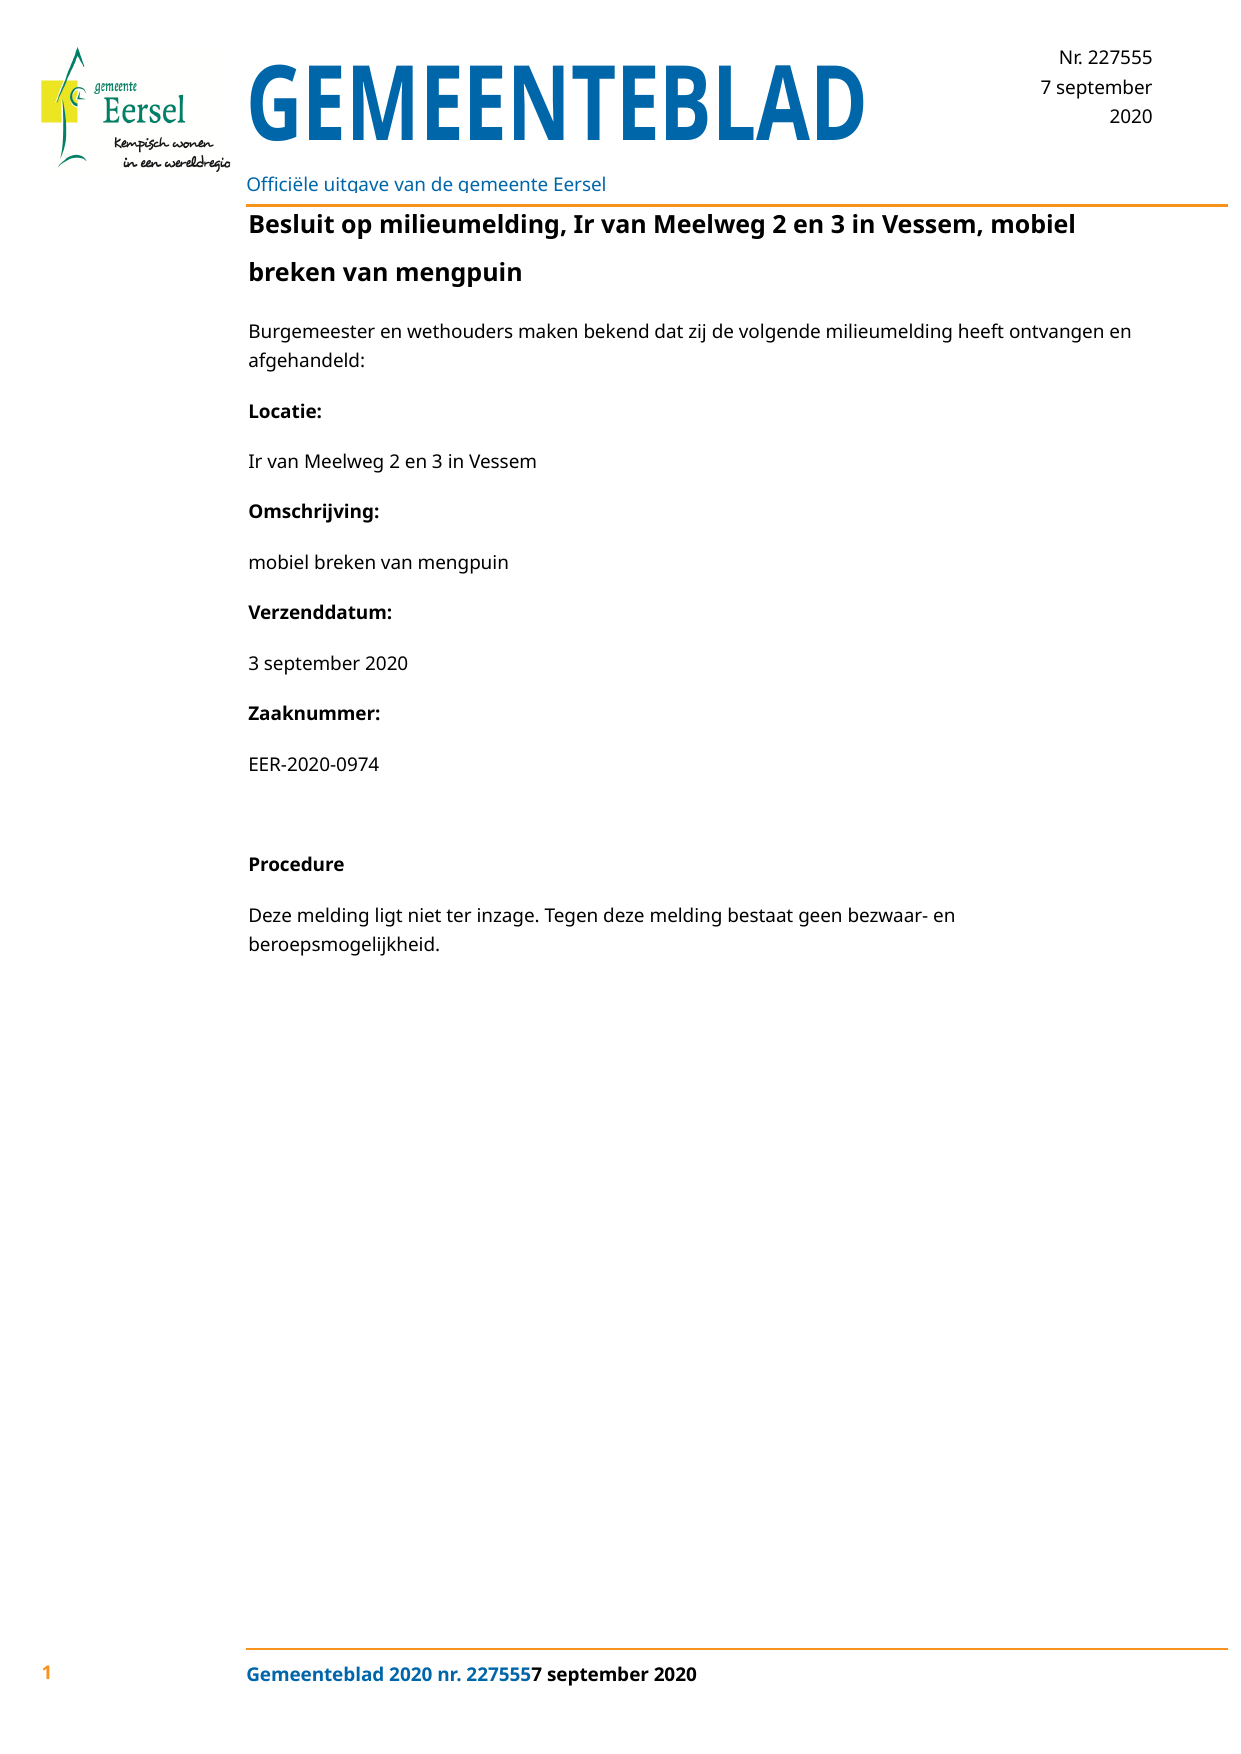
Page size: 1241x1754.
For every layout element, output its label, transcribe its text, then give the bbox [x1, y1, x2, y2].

text Besluit op milieumelding, Ir van Meelweg 2 en 3 in Vessem, mobiel breken van mengpuin [248, 207, 1152, 288]
text Locatie: [248, 398, 1152, 424]
text Zaaknummer: [248, 700, 1152, 726]
text Omschrijving: [248, 499, 1152, 524]
text EER-2020-0974 [248, 751, 1152, 777]
text mobiel breken van mengpuin [248, 549, 1152, 575]
text Verzenddatum: [248, 599, 1152, 625]
text Burgemeester en wethouders maken bekend dat zij de volgende milieumelding heeft ontvangen en afgehandeld: [248, 318, 1152, 373]
picture [41, 47, 231, 172]
text Procedure [248, 852, 1152, 877]
text Deze melding ligt niet ter inzage. Tegen deze melding bestaat geen bezwaar- en beroepsmogelijkheid. [248, 902, 1152, 957]
text 3 september 2020 [248, 650, 1152, 676]
text Ir van Meelweg 2 en 3 in Vessem [248, 448, 1152, 474]
